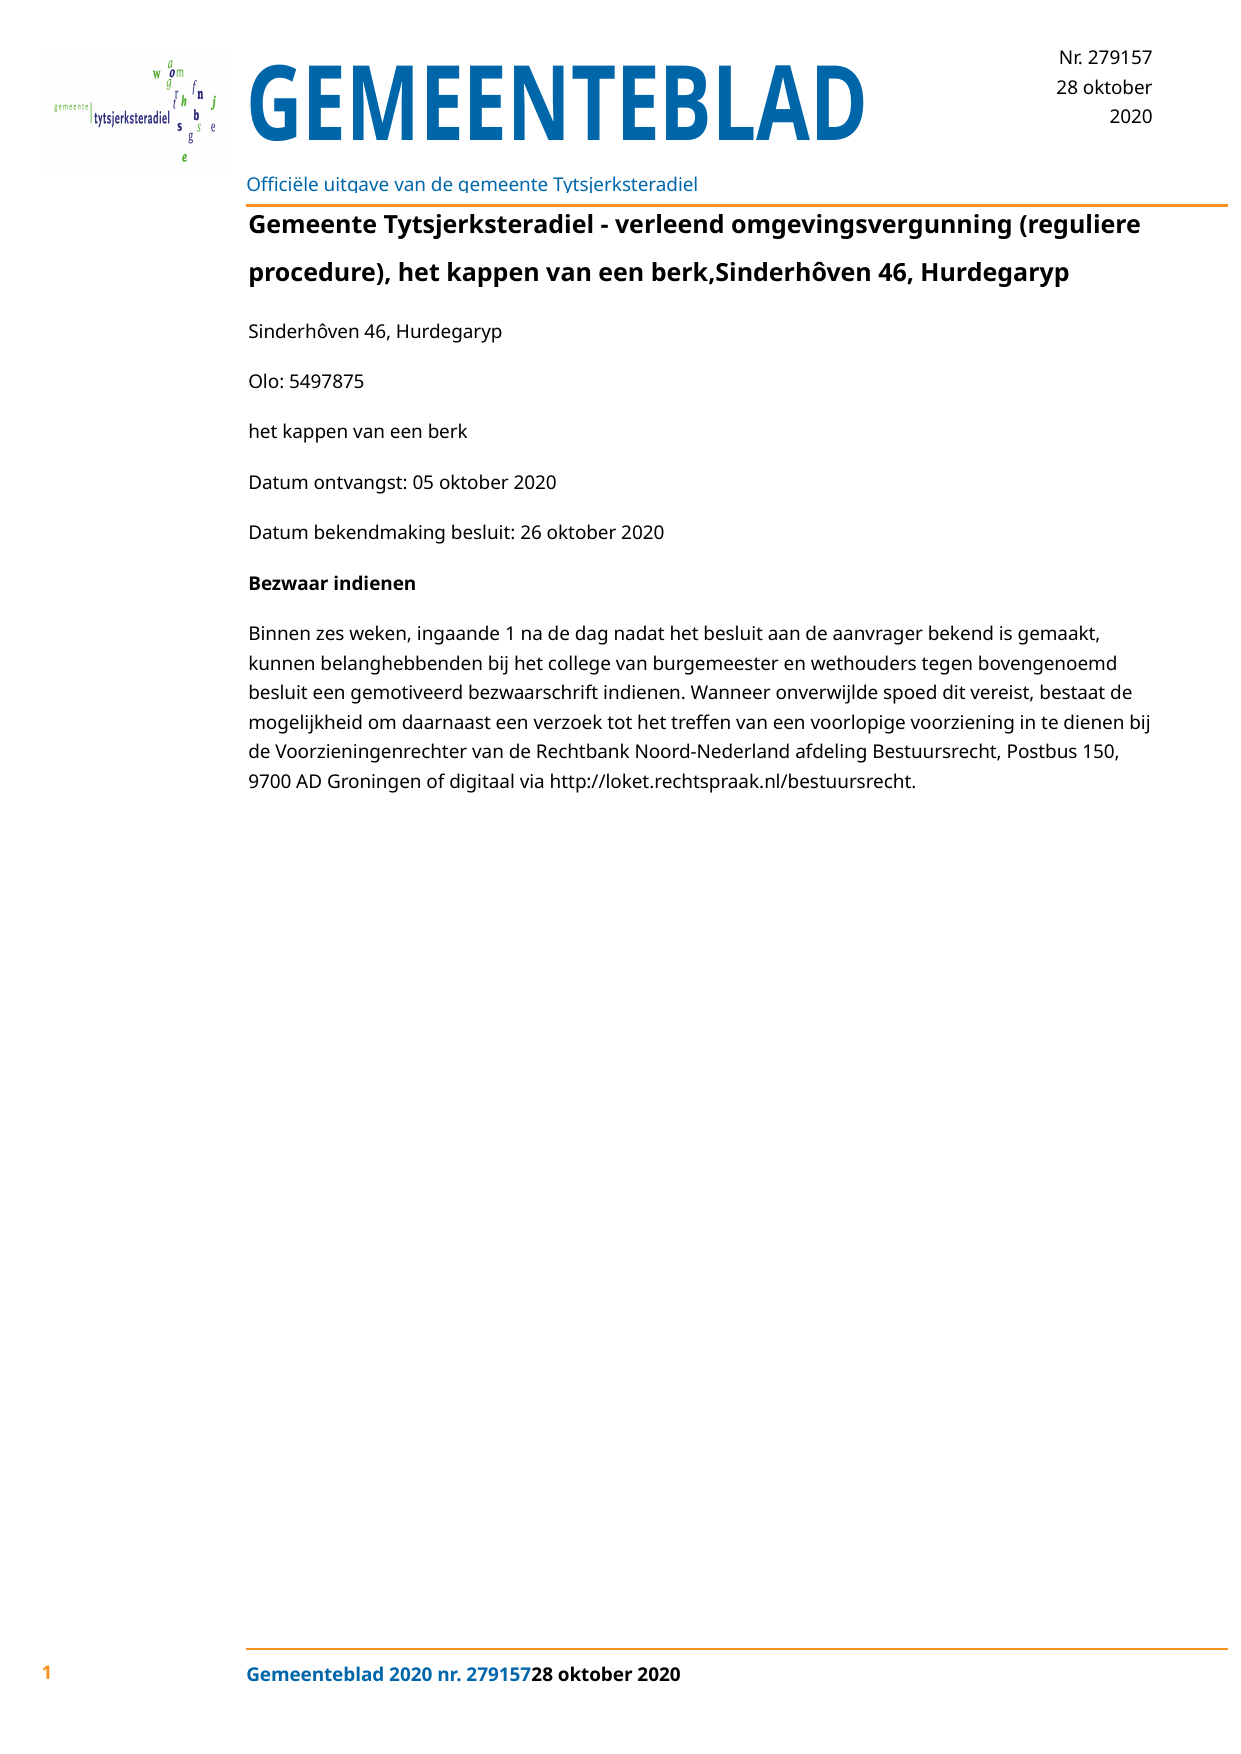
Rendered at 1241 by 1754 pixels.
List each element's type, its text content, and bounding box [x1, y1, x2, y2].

text Olo: 5497875 [248, 368, 1152, 394]
text het kappen van een berk [248, 419, 1152, 444]
text Sinderhôven 46, Hurdegaryp [248, 318, 1152, 344]
text Datum bekendmaking besluit: 26 oktober 2020 [248, 519, 1152, 545]
text Bezwaar indienen [248, 570, 1152, 596]
text Gemeente Tytsjerksteradiel - verleend omgevingsvergunning (reguliere procedure), het kappen van een berk,Sinderhôven 46, Hurdegaryp [248, 207, 1152, 288]
text Datum ontvangst: 05 oktober 2020 [248, 469, 1152, 495]
picture [41, 47, 231, 172]
text Binnen zes weken, ingaande 1 na de dag nadat het besluit aan de aanvrager bekend is gemaakt, kunnen belanghebbenden bij het college van burgemeester en wethouders tegen bovengenoemd besluit een gemotiveerd bezwaarschrift indienen. Wanneer onverwijlde spoed dit vereist, bestaat de mogelijkheid om daarnaast een verzoek tot het treffen van een voorlopige voorziening in te dienen bij de Voorzieningenrechter van de Rechtbank Noord-Nederland afdeling Bestuursrecht, Postbus 150, 9700 AD Groningen of digitaal via http://loket.rechtspraak.nl/bestuursrecht. [248, 620, 1152, 794]
